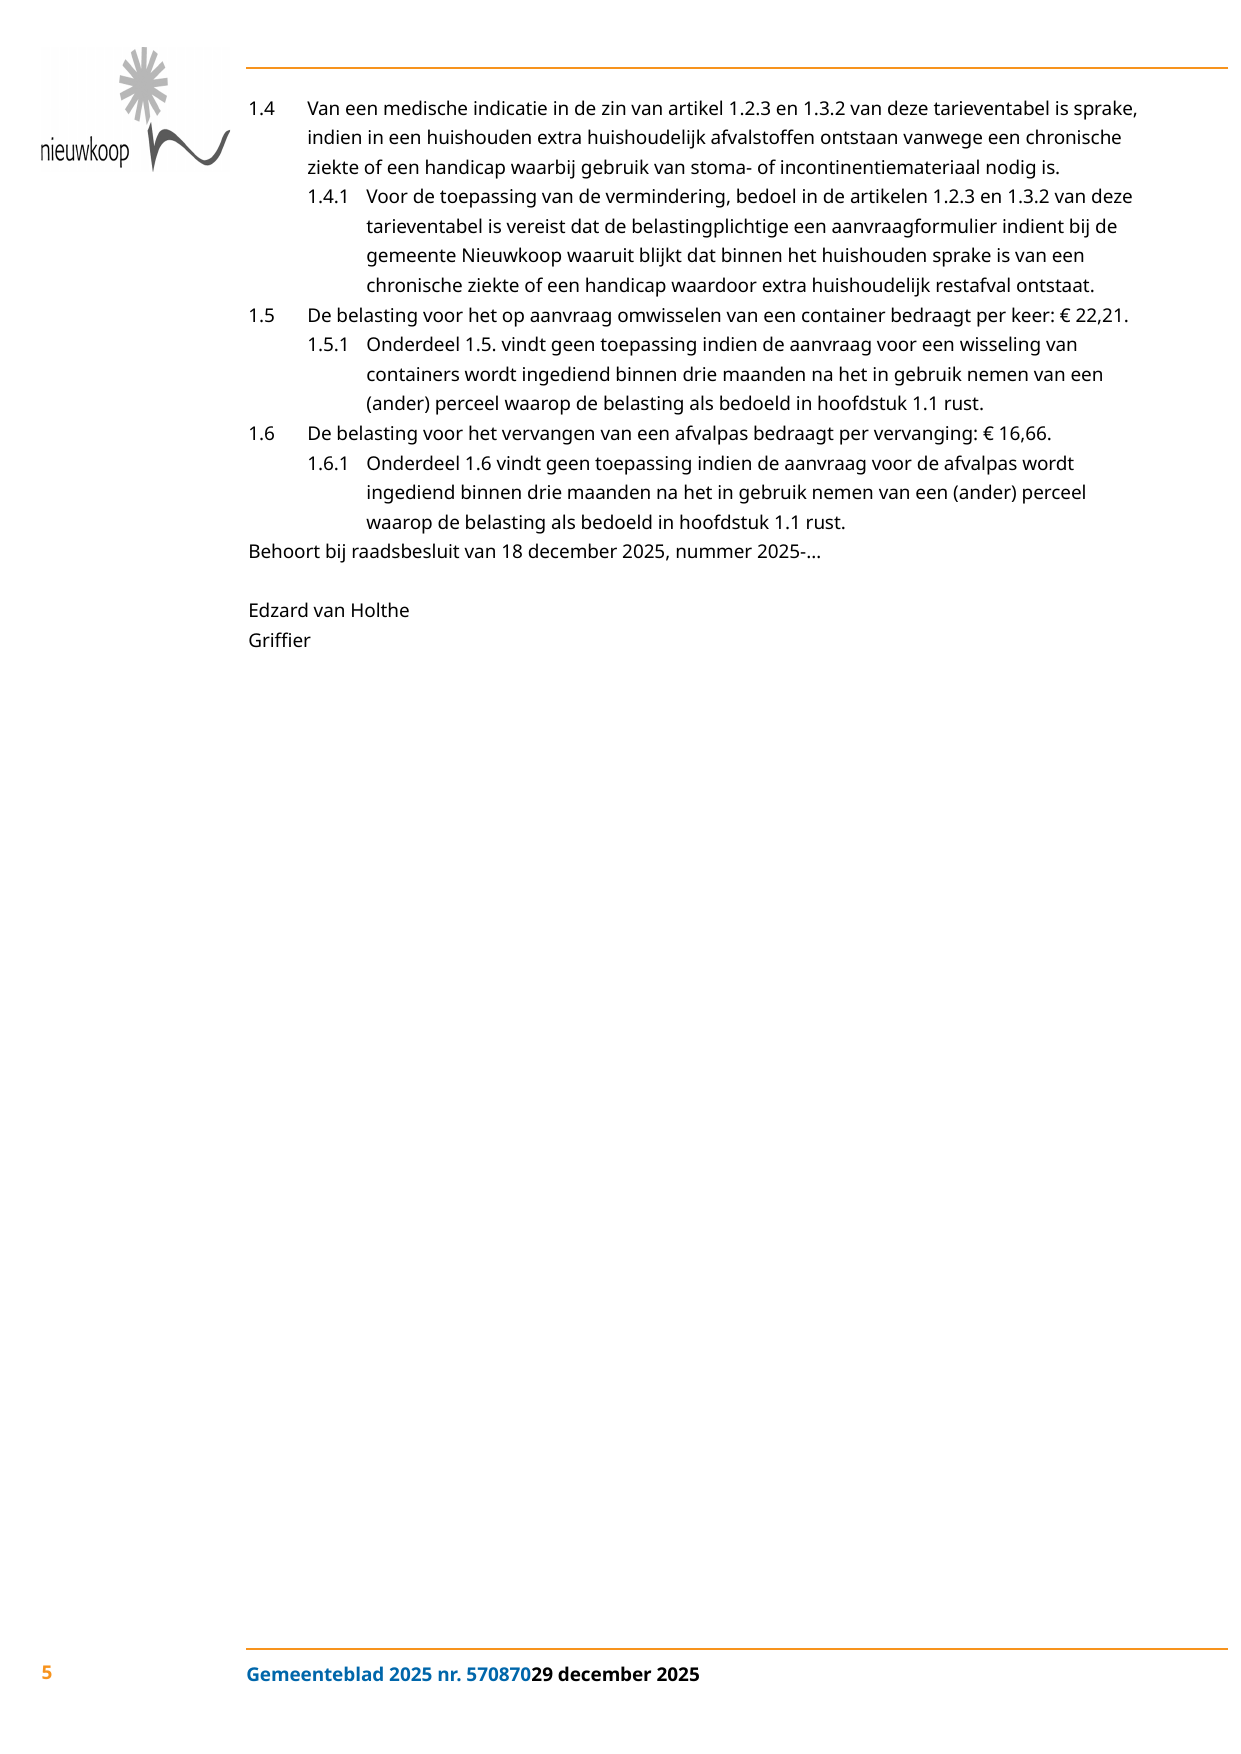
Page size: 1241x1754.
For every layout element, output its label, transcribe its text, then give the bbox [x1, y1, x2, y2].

list De belasting voor het vervangen van een afvalpas bedraagt per vervanging: € 16,66. [248, 420, 1152, 446]
list Voor de toepassing van de vermindering, bedoel in de artikelen 1.2.3 en 1.3.2 van deze tarieventabel is vereist dat de belastingplichtige een aanvraagformulier indient bij de gemeente Nieuwkoop waaruit blijkt dat binnen het huishouden sprake is van een chronische ziekte of een handicap waardoor extra huishoudelijk restafval ontstaat. [307, 183, 1152, 298]
list Van een medische indicatie in de zin van artikel 1.2.3 en 1.3.2 van deze tarieventabel is sprake, indien in een huishouden extra huishoudelijk afvalstoffen ontstaan vanwege een chronische ziekte of een handicap waarbij gebruik van stoma- of incontinentiemateriaal nodig is. [248, 95, 1152, 180]
list Onderdeel 1.6 vindt geen toepassing indien de aanvraag voor de afvalpas wordt ingediend binnen drie maanden na het in gebruik nemen van een (ander) perceel waarop de belasting als bedoeld in hoofdstuk 1.1 rust. [307, 450, 1152, 535]
list De belasting voor het op aanvraag omwisselen van een container bedraagt per keer: € 22,21. [248, 302, 1152, 328]
text Behoort bij raadsbesluit van 18 december 2025, nummer 2025-… [248, 538, 1152, 564]
picture [41, 47, 231, 172]
list Onderdeel 1.5. vindt geen toepassing indien de aanvraag voor een wisseling van containers wordt ingediend binnen drie maanden na het in gebruik nemen van een (ander) perceel waarop de belasting als bedoeld in hoofdstuk 1.1 rust. [307, 331, 1152, 416]
text Griffier [248, 627, 1152, 653]
text Edzard van Holthe [248, 598, 1152, 623]
